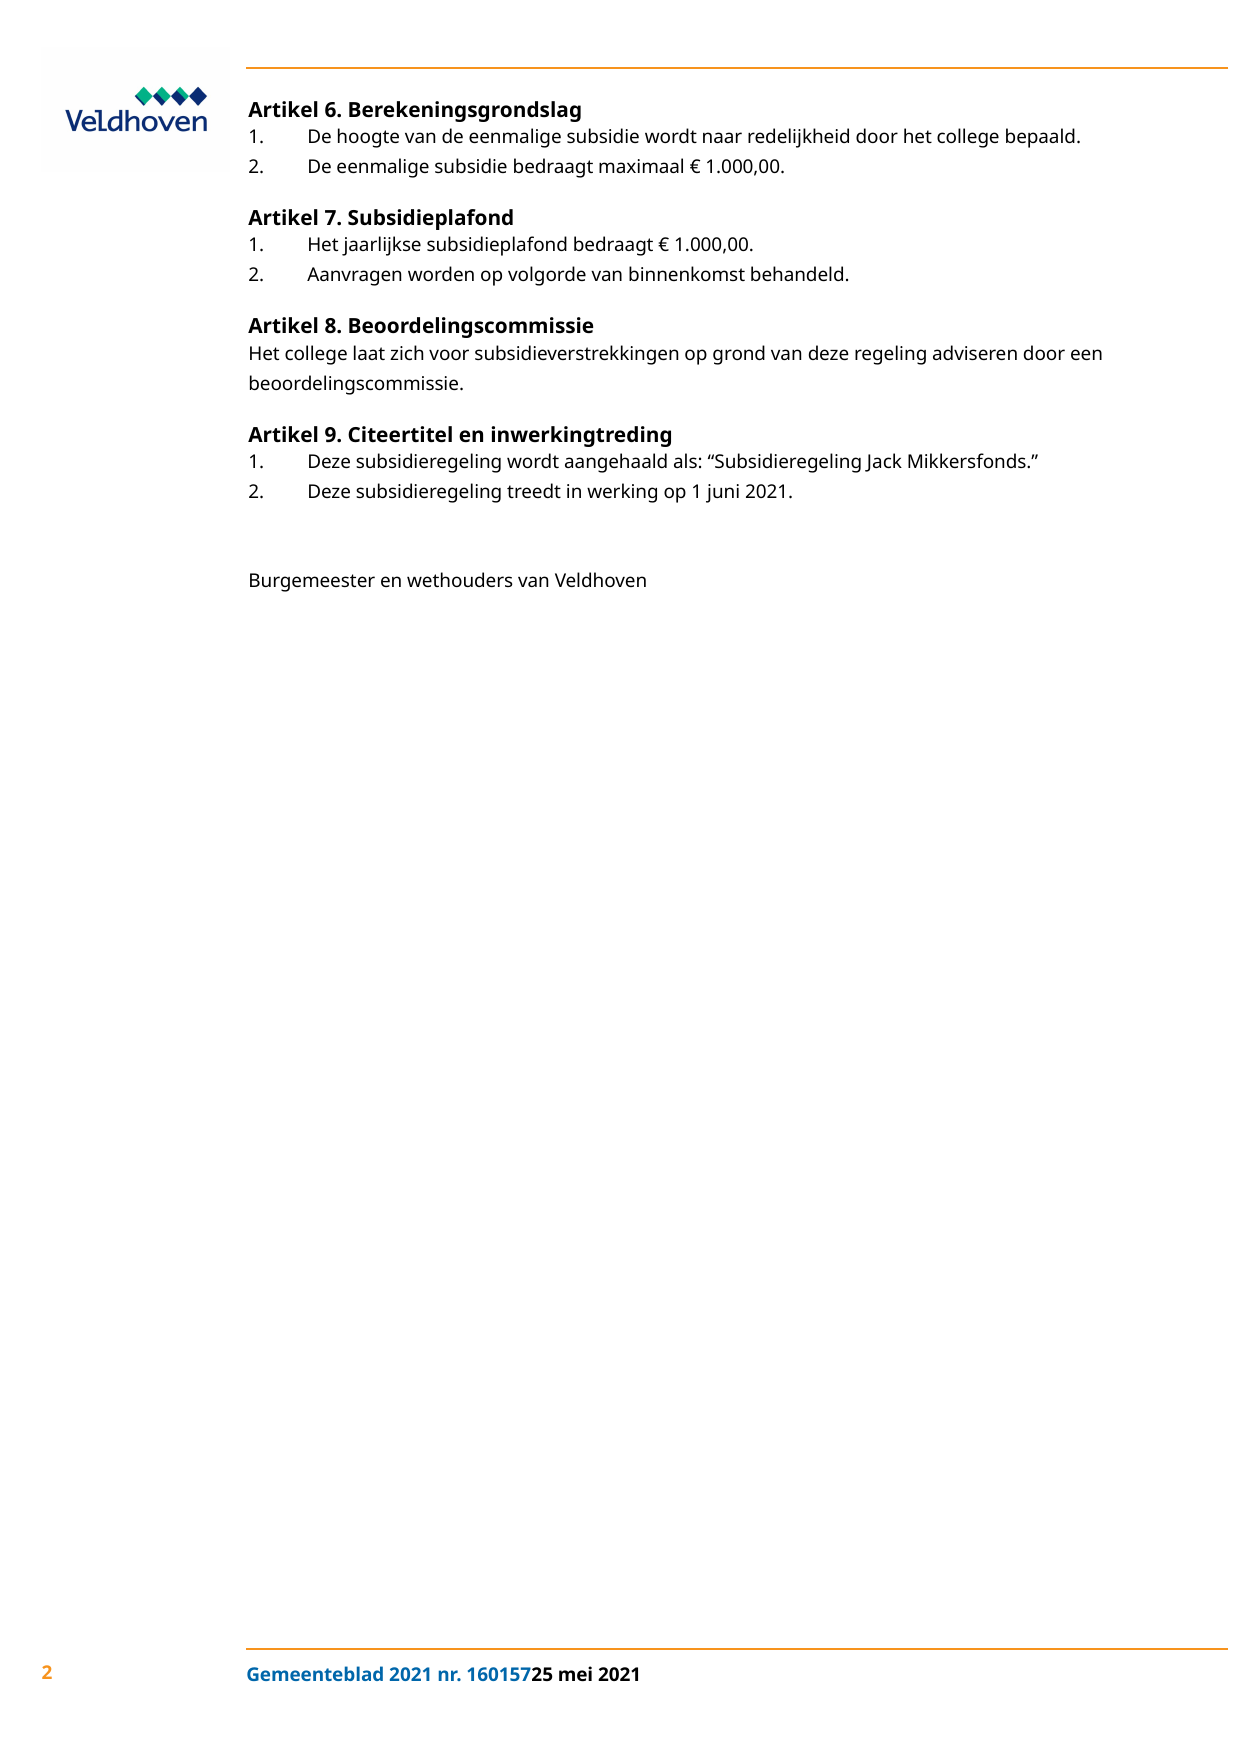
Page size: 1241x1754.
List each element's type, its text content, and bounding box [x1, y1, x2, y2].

list Deze subsidieregeling wordt aangehaald als: “Subsidieregeling Jack Mikkersfonds.” [248, 448, 1152, 474]
picture [41, 47, 231, 172]
text Artikel 8. Beoordelingscommissie [248, 312, 1152, 340]
list Het jaarlijkse subsidieplafond bedraagt € 1.000,00. [248, 232, 1152, 257]
text Artikel 9. Citeertitel en inwerkingtreding [248, 420, 1152, 448]
list Aanvragen worden op volgorde van binnenkomst behandeld. [248, 261, 1152, 287]
text Het college laat zich voor subsidieverstrekkingen op grond van deze regeling adviseren door een beoordelingscommissie. [248, 340, 1152, 395]
list Deze subsidieregeling treedt in werking op 1 juni 2021. [248, 478, 1152, 504]
text Artikel 7. Subsidieplafond [248, 203, 1152, 232]
list De hoogte van de eenmalige subsidie wordt naar redelijkheid door het college bepaald. [248, 123, 1152, 149]
list De eenmalige subsidie bedraagt maximaal € 1.000,00. [248, 153, 1152, 178]
text Artikel 6. Berekeningsgrondslag [248, 95, 1152, 123]
text Burgemeester en wethouders van Veldhoven [248, 567, 1152, 593]
